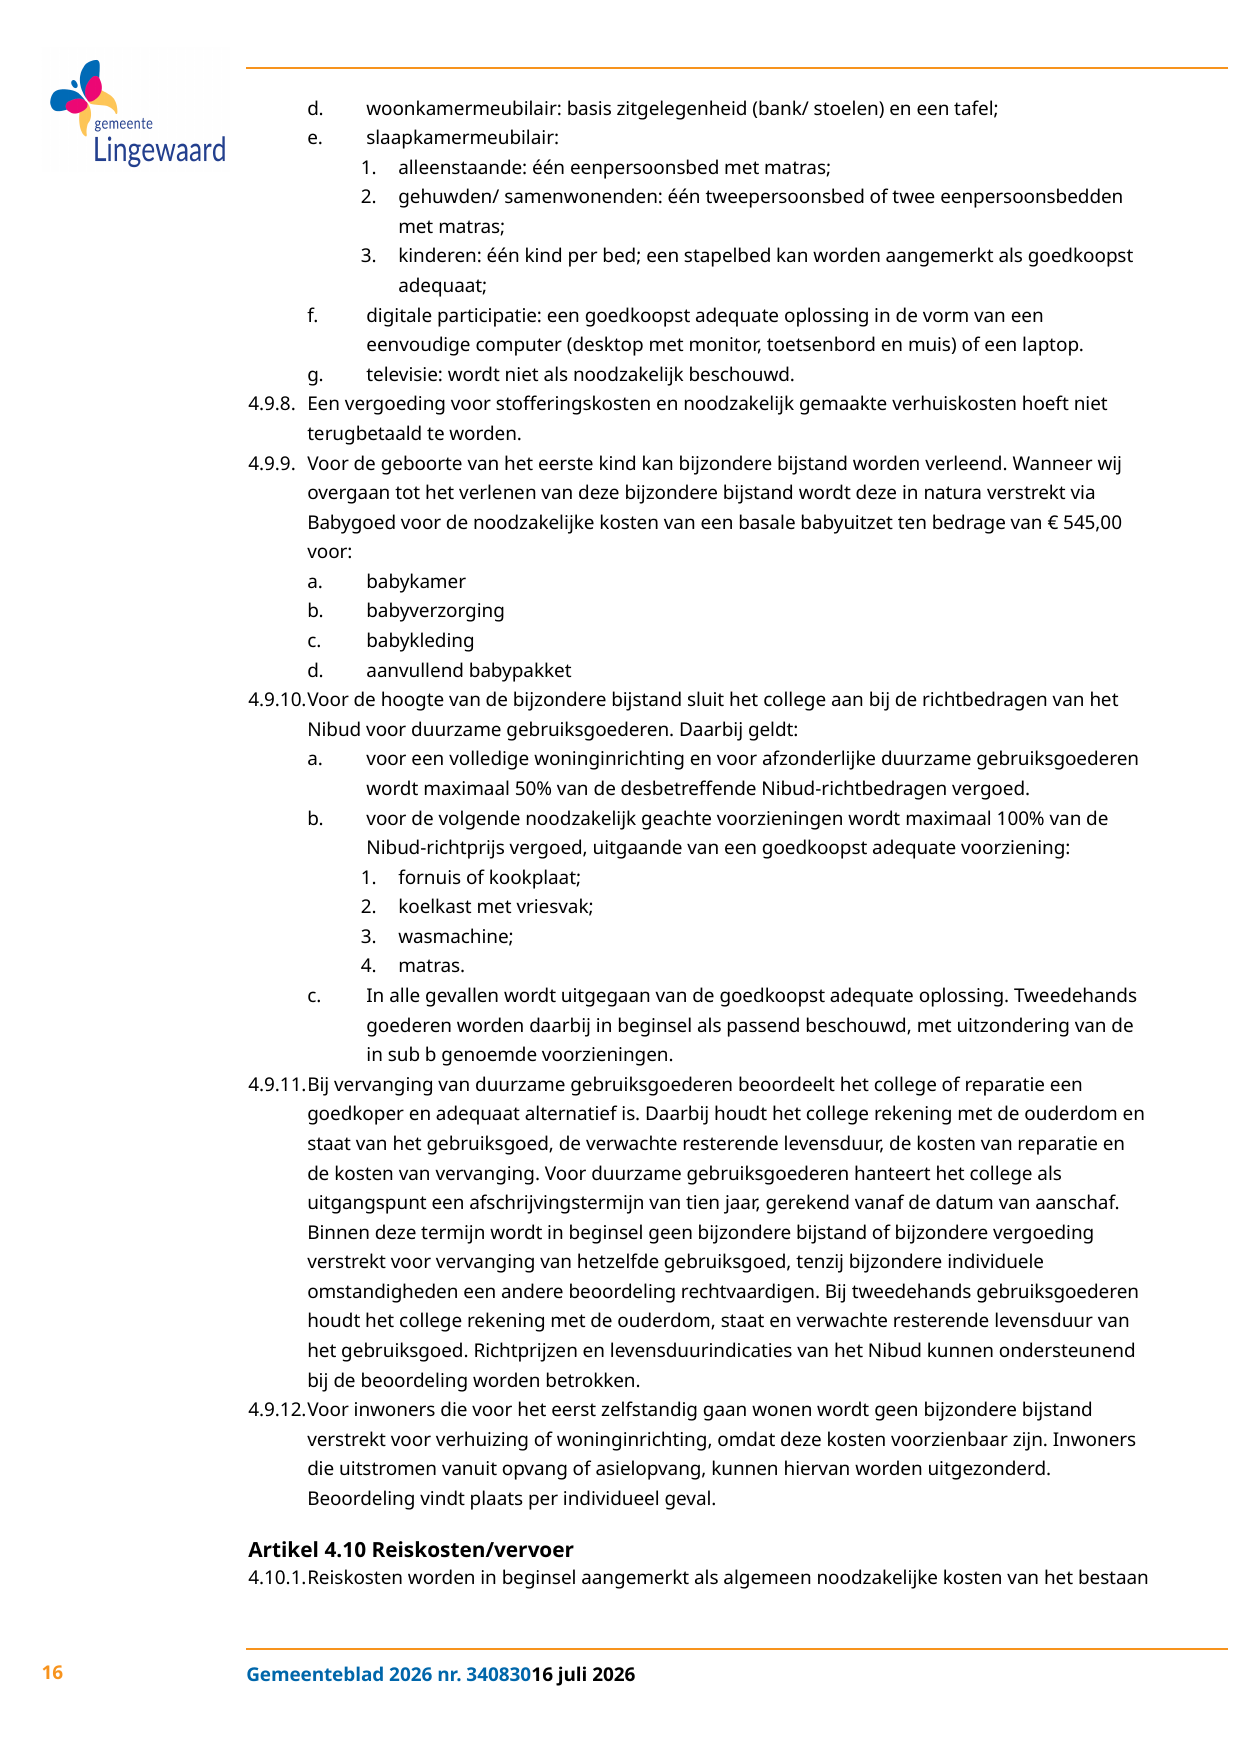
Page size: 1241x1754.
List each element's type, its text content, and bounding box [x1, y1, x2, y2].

list In alle gevallen wordt uitgegaan van de goedkoopst adequate oplossing. Tweedehands goederen worden daarbij in beginsel als passend beschouwd, met uitzondering van de in sub b genoemde voorzieningen. [307, 982, 1152, 1067]
list digitale participatie: een goedkoopst adequate oplossing in de vorm van een eenvoudige computer (desktop met monitor, toetsenbord en muis) of een laptop. [307, 302, 1152, 357]
list babykamer [307, 568, 1152, 594]
list slaapkamermeubilair: [307, 124, 1152, 150]
list koelkast met vriesvak; [361, 893, 1152, 919]
list Een vergoeding voor stofferingskosten en noodzakelijk gemaakte verhuiskosten hoeft niet terugbetaald te worden. [248, 391, 1152, 446]
list woonkamermeubilair: basis zitgelegenheid (bank/ stoelen) en een tafel; [307, 95, 1152, 121]
list babyverzorging [307, 598, 1152, 623]
list Voor inwoners die voor het eerst zelfstandig gaan wonen wordt geen bijzondere bijstand verstrekt voor verhuizing of woninginrichting, omdat deze kosten voorzienbaar zijn. Inwoners die uitstromen vanuit opvang of asielopvang, kunnen hiervan worden uitgezonderd. Beoordeling vindt plaats per individueel geval. [248, 1396, 1152, 1511]
list fornuis of kookplaat; [361, 864, 1152, 890]
list Reiskosten worden in beginsel aangemerkt als algemeen noodzakelijke kosten van het bestaan [248, 1564, 1152, 1590]
list matras. [361, 953, 1152, 978]
list Voor de geboorte van het eerste kind kan bijzondere bijstand worden verleend. Wanneer wij overgaan tot het verlenen van deze bijzondere bijstand wordt deze in natura verstrekt via Babygoed voor de noodzakelijke kosten van een basale babyuitzet ten bedrage van € 545,00 voor: [248, 450, 1152, 564]
list voor een volledige woninginrichting en voor afzonderlijke duurzame gebruiksgoederen wordt maximaal 50% van de desbetreffende Nibud-richtbedragen vergoed. [307, 746, 1152, 801]
list voor de volgende noodzakelijk geachte voorzieningen wordt maximaal 100% van de Nibud-richtprijs vergoed, uitgaande van een goedkoopst adequate voorziening: [307, 805, 1152, 860]
list televisie: wordt niet als noodzakelijk beschouwd. [307, 361, 1152, 387]
list Voor de hoogte van de bijzondere bijstand sluit het college aan bij de richtbedragen van het Nibud voor duurzame gebruiksgoederen. Daarbij geldt: [248, 686, 1152, 742]
list babykleding [307, 627, 1152, 653]
picture [41, 47, 231, 172]
text Artikel 4.10 Reiskosten/vervoer [248, 1536, 1152, 1564]
list aanvullend babypakket [307, 657, 1152, 683]
list alleenstaande: één eenpersoonsbed met matras; [361, 154, 1152, 180]
list wasmachine; [361, 923, 1152, 949]
list kinderen: één kind per bed; een stapelbed kan worden aangemerkt als goedkoopst adequaat; [361, 243, 1152, 298]
list gehuwden/ samenwonenden: één tweepersoonsbed of twee eenpersoonsbedden met matras; [361, 183, 1152, 239]
list Bij vervanging van duurzame gebruiksgoederen beoordeelt het college of reparatie een goedkoper en adequaat alternatief is. Daarbij houdt het college rekening met de ouderdom en staat van het gebruiksgoed, de verwachte resterende levensduur, de kosten van reparatie en de kosten van vervanging. Voor duurzame gebruiksgoederen hanteert het college als uitgangspunt een afschrijvingstermijn van tien jaar, gerekend vanaf de datum van aanschaf. Binnen deze termijn wordt in beginsel geen bijzondere bijstand of bijzondere vergoeding verstrekt voor vervanging van hetzelfde gebruiksgoed, tenzij bijzondere individuele omstandigheden een andere beoordeling rechtvaardigen. Bij tweedehands gebruiksgoederen houdt het college rekening met de ouderdom, staat en verwachte resterende levensduur van het gebruiksgoed. Richtprijzen en levensduurindicaties van het Nibud kunnen ondersteunend bij de beoordeling worden betrokken. [248, 1071, 1152, 1393]
